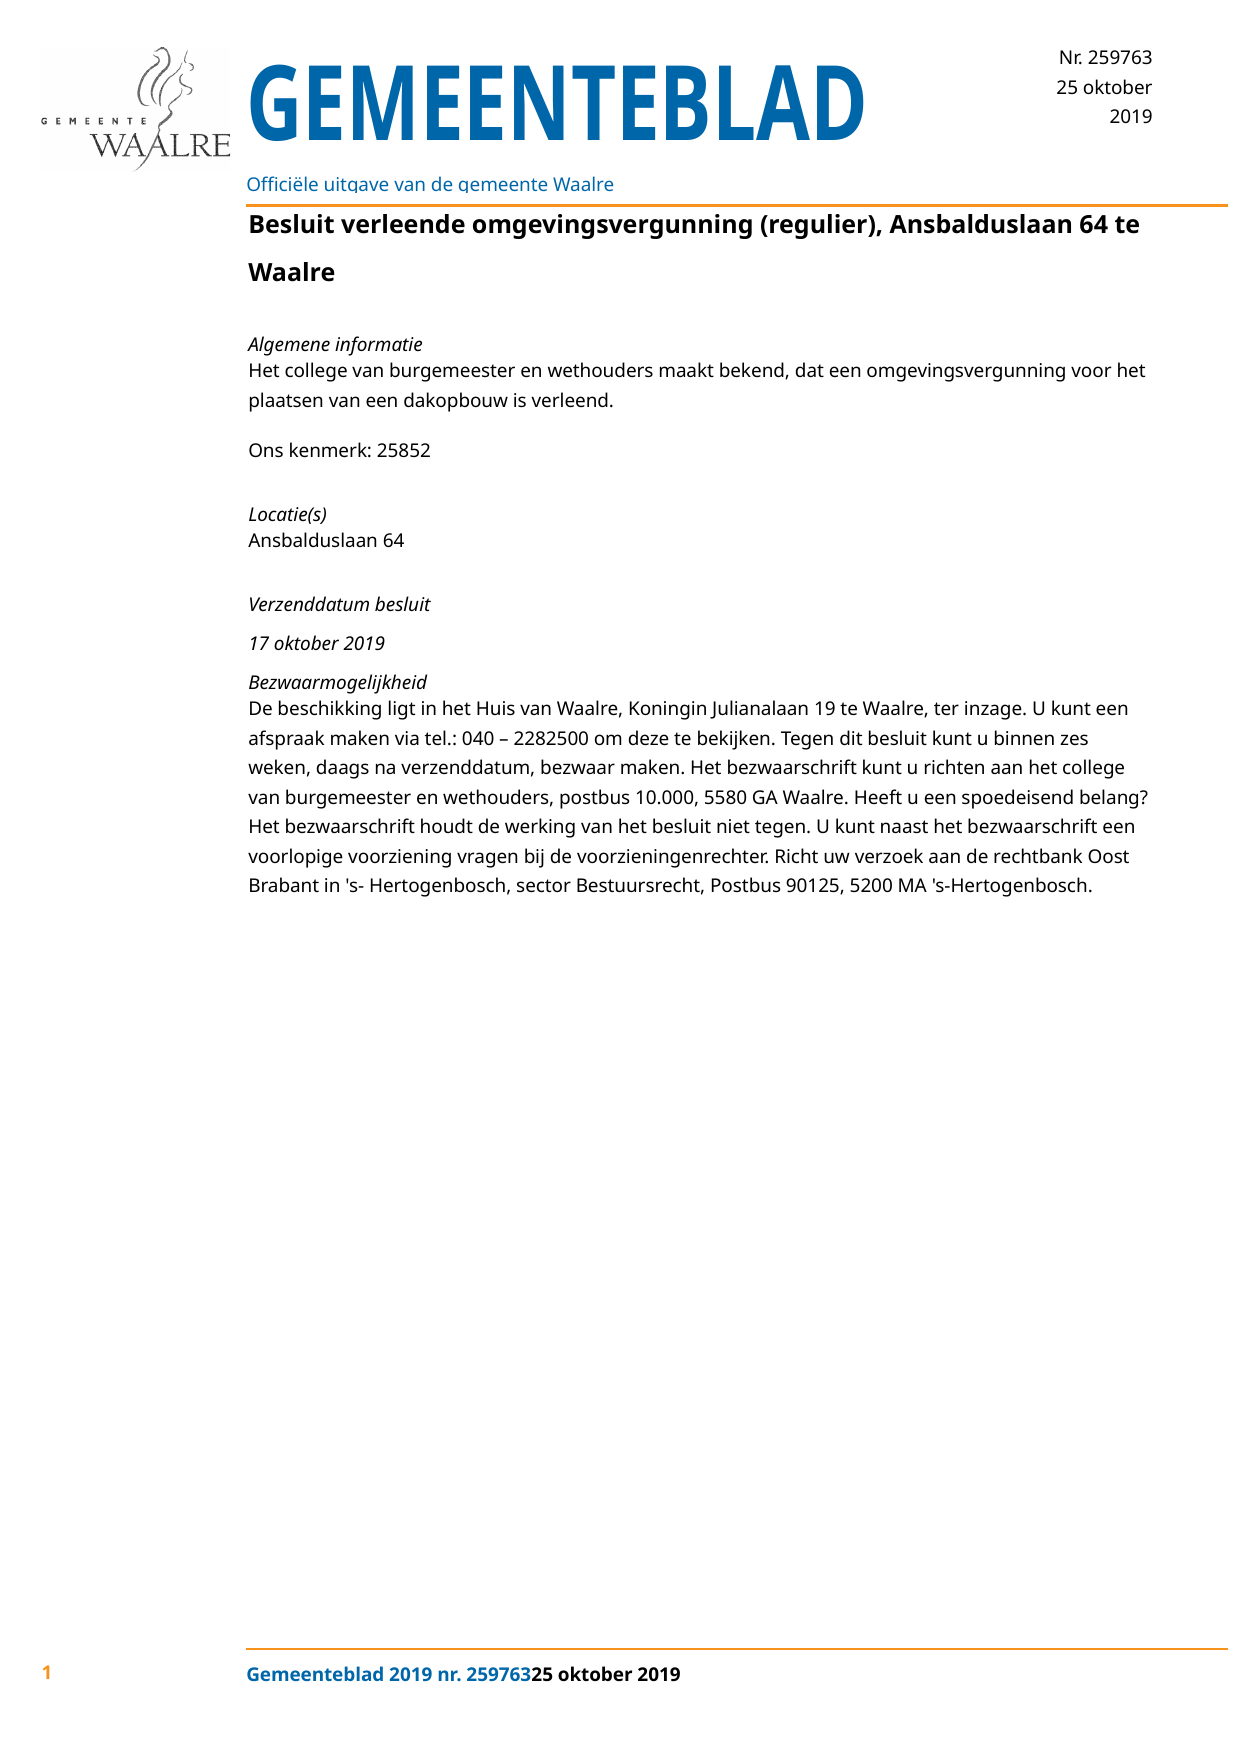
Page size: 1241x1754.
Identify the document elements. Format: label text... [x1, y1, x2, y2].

text 17 oktober 2019 [248, 630, 1152, 656]
text Ansbalduslaan 64 [248, 527, 1152, 553]
text Bezwaarmogelijkheid [248, 669, 1152, 695]
text Verzenddatum besluit [248, 591, 1152, 617]
text De beschikking ligt in het Huis van Waalre, Koningin Julianalaan 19 te Waalre, ter inzage. U kunt een afspraak maken via tel.: 040 – 2282500 om deze te bekijken. Tegen dit besluit kunt u binnen zes weken, daags na verzenddatum, bezwaar maken. Het bezwaarschrift kunt u richten aan het college van burgemeester en wethouders, postbus 10.000, 5580 GA Waalre. Heeft u een spoedeisend belang? Het bezwaarschrift houdt de werking van het besluit niet tegen. U kunt naast het bezwaarschrift een voorlopige voorziening vragen bij de voorzieningenrechter. Richt uw verzoek aan de rechtbank Oost Brabant in 's- Hertogenbosch, sector Bestuursrecht, Postbus 90125, 5200 MA 's-Hertogenbosch. [248, 695, 1152, 898]
text Besluit verleende omgevingsvergunning (regulier), Ansbalduslaan 64 te Waalre [248, 207, 1152, 288]
text Het college van burgemeester en wethouders maakt bekend, dat een omgevingsvergunning voor het plaatsen van een dakopbouw is verleend. [248, 357, 1152, 412]
text Ons kenmerk: 25852 [248, 437, 1152, 463]
picture [41, 47, 231, 172]
text Locatie(s) [248, 501, 1152, 527]
text Algemene informatie [248, 331, 1152, 357]
